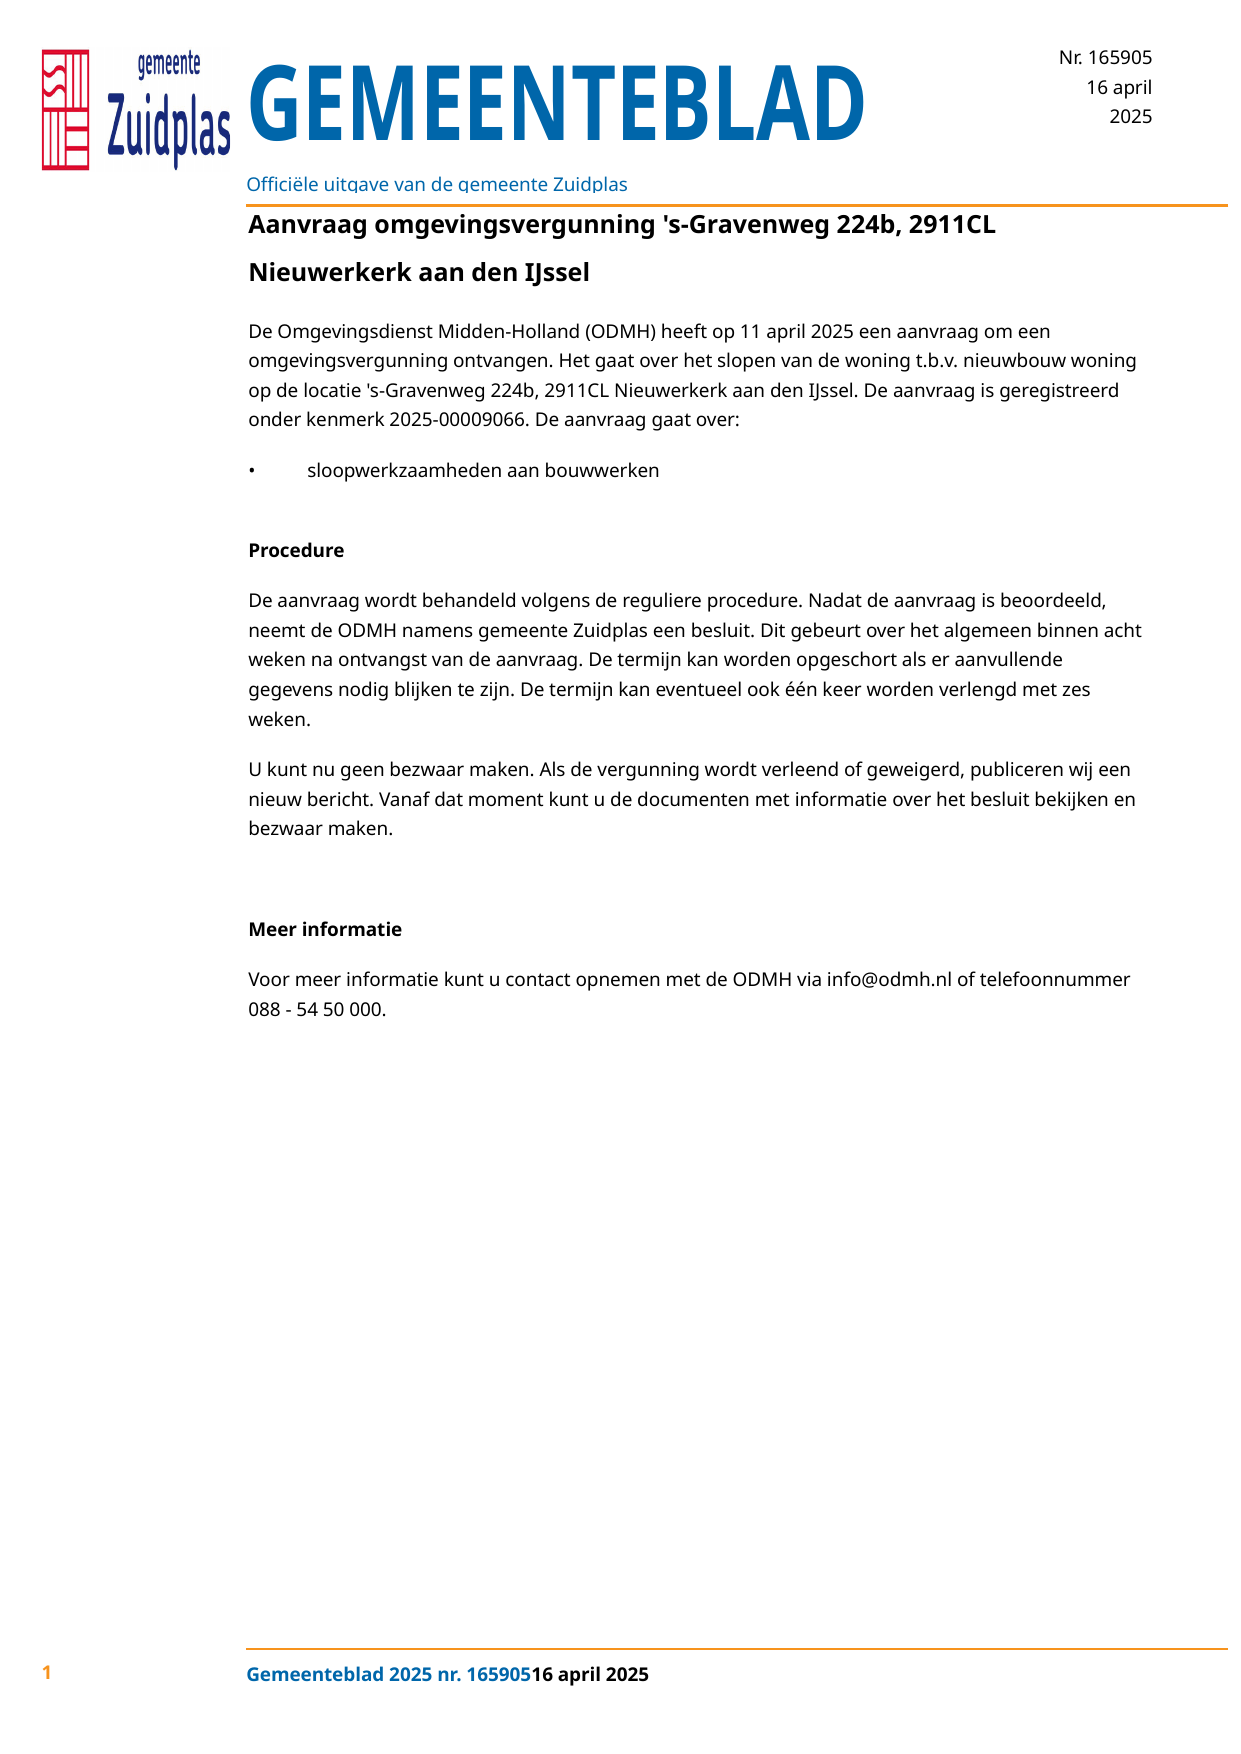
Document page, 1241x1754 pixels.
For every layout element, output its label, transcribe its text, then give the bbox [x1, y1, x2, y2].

text Aanvraag omgevingsvergunning 's-Gravenweg 224b, 2911CL Nieuwerkerk aan den IJssel [248, 207, 1152, 288]
picture [41, 47, 231, 172]
list sloopwerkzaamheden aan bouwwerken [248, 457, 1152, 483]
text De Omgevingsdienst Midden-Holland (ODMH) heeft op 11 april 2025 een aanvraag om een omgevingsvergunning ontvangen. Het gaat over het slopen van de woning t.b.v. nieuwbouw woning op de locatie 's-Gravenweg 224b, 2911CL Nieuwerkerk aan den IJssel. De aanvraag is geregistreerd onder kenmerk 2025-00009066. De aanvraag gaat over: [248, 318, 1152, 432]
text U kunt nu geen bezwaar maken. Als de vergunning wordt verleend of geweigerd, publiceren wij een nieuw bericht. Vanaf dat moment kunt u de documenten met informatie over het besluit bekijken en bezwaar maken. [248, 756, 1152, 841]
text Voor meer informatie kunt u contact opnemen met de ODMH via info@odmh.nl of telefoonnummer 088 - 54 50 000. [248, 967, 1152, 1022]
text Meer informatie [248, 916, 1152, 942]
text Procedure [248, 537, 1152, 563]
text De aanvraag wordt behandeld volgens de reguliere procedure. Nadat de aanvraag is beoordeeld, neemt de ODMH namens gemeente Zuidplas een besluit. Dit gebeurt over het algemeen binnen acht weken na ontvangst van de aanvraag. De termijn kan worden opgeschort als er aanvullende gegevens nodig blijken te zijn. De termijn kan eventueel ook één keer worden verlengd met zes weken. [248, 587, 1152, 732]
